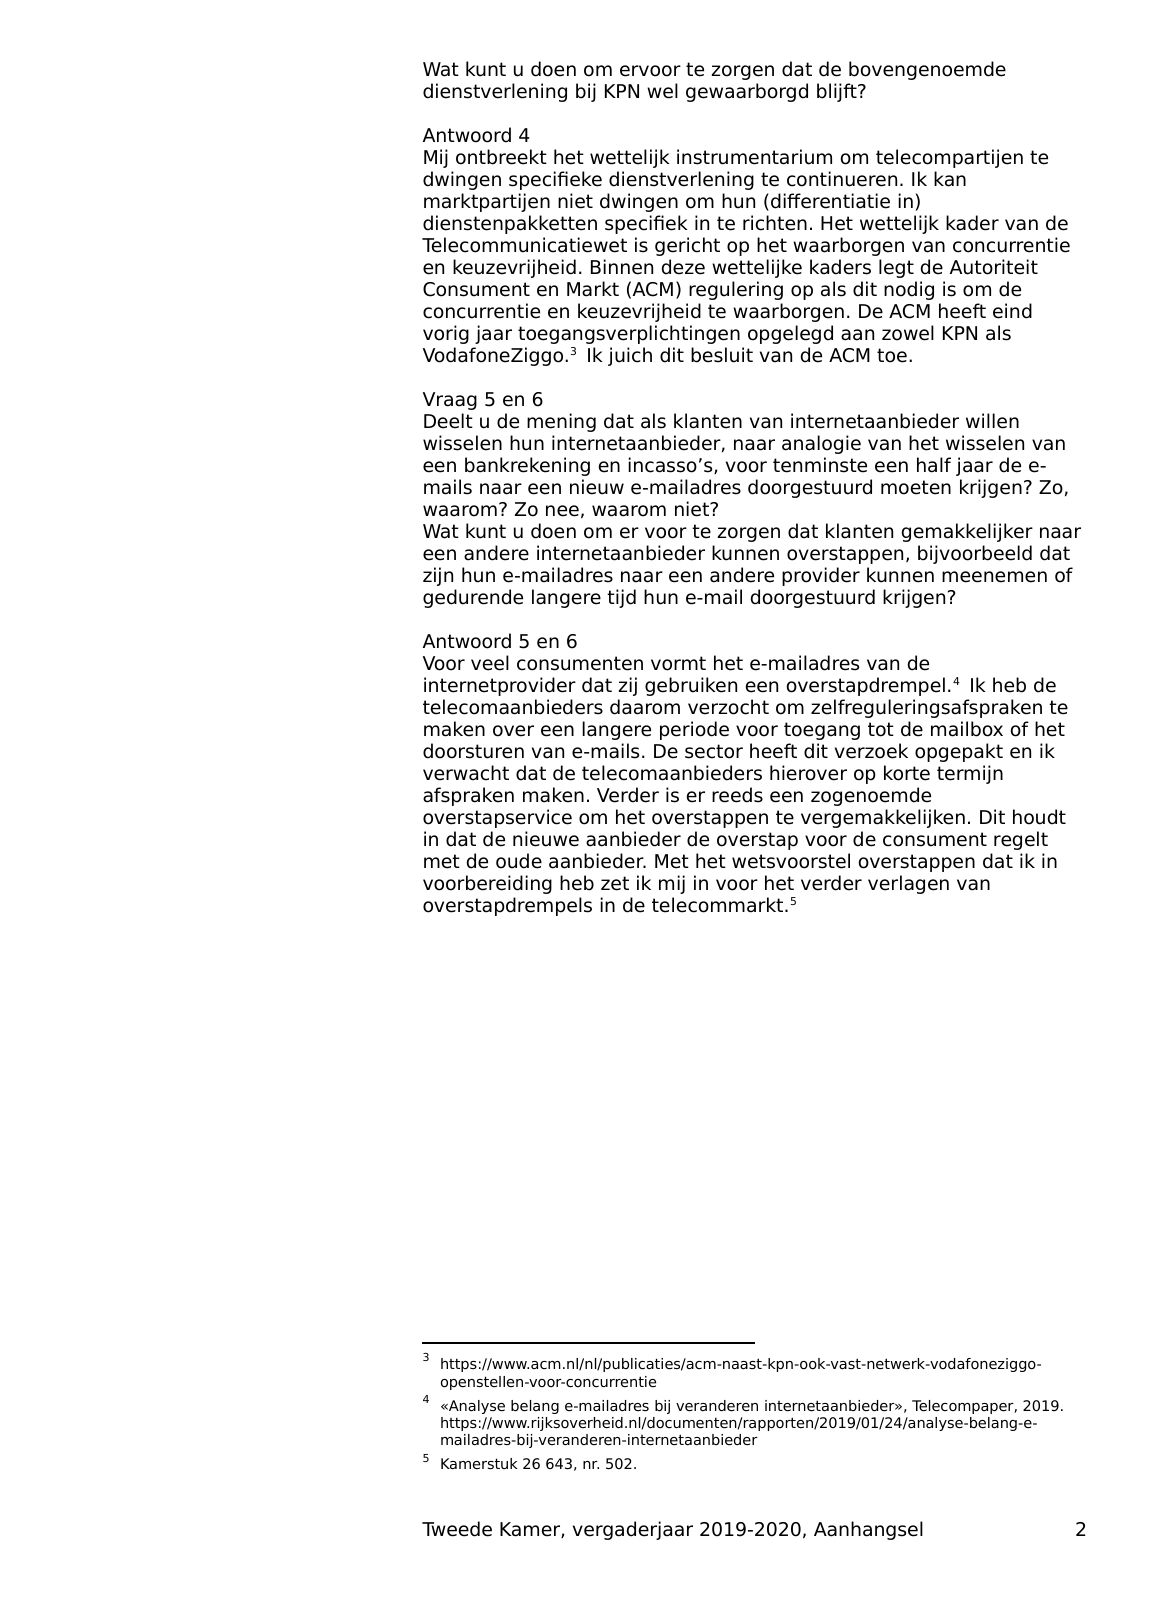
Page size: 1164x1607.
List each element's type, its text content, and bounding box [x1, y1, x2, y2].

text Deelt u de mening dat als klanten van internetaanbieder willen wisselen hun internetaanbieder, naar analogie van het wisselen van een bankrekening en incasso’s, voor tenminste een half jaar de e-mails naar een nieuw e-mailadres doorgestuurd moeten krijgen? Zo, waarom? Zo nee, waarom niet? [422, 411, 1087, 521]
text Mij ontbreekt het wettelijk instrumentarium om telecompartijen te dwingen specifieke dienstverlening te continueren. Ik kan marktpartijen niet dwingen om hun (differentiatie in) dienstenpakketten specifiek in te richten. Het wettelijk kader van de Telecommunicatiewet is gericht op het waarborgen van concurrentie en keuzevrijheid. Binnen deze wettelijke kaders legt de Autoriteit Consument en Markt (ACM) regulering op als dit nodig is om de concurrentie en keuzevrijheid te waarborgen. De ACM heeft eind vorig jaar toegangsverplichtingen opgelegd aan zowel KPN als VodafoneZiggo. Ik juich dit besluit van de ACM toe. [422, 147, 1087, 367]
text Wat kunt u doen om ervoor te zorgen dat de bovengenoemde dienstverlening bij KPN wel gewaarborgd blijft? [422, 59, 1087, 103]
text https://www.acm.nl/nl/publicaties/acm-naast-kpn-ook-vast-netwerk-vodafoneziggo-openstellen-voor-concurrentie [422, 1352, 1087, 1391]
text Wat kunt u doen om er voor te zorgen dat klanten gemakkelijker naar een andere internetaanbieder kunnen overstappen, bijvoorbeeld dat zijn hun e-mailadres naar een andere provider kunnen meenemen of gedurende langere tijd hun e-mail doorgestuurd krijgen? [422, 521, 1087, 609]
text Kamerstuk 26 643, nr. 502. [422, 1452, 1087, 1474]
text «Analyse belang e-mailadres bij veranderen internetaanbieder», Telecompaper, 2019. https://www.rijksoverheid.nl/documenten/rapporten/2019/01/24/analyse-belang-e-mailadres-bij-veranderen-internetaanbieder [422, 1393, 1087, 1449]
text Antwoord 4 [422, 125, 1087, 147]
text Voor veel consumenten vormt het e-mailadres van de internetprovider dat zij gebruiken een overstapdrempel. Ik heb de telecomaanbieders daarom verzocht om zelfreguleringsafspraken te maken over een langere periode voor toegang tot de mailbox of het doorsturen van e-mails. De sector heeft dit verzoek opgepakt en ik verwacht dat de telecomaanbieders hierover op korte termijn afspraken maken. Verder is er reeds een zogenoemde overstapservice om het overstappen te vergemakkelijken. Dit houdt in dat de nieuwe aanbieder de overstap voor de consument regelt met de oude aanbieder. Met het wetsvoorstel overstappen dat ik in voorbereiding heb zet ik mij in voor het verder verlagen van overstapdrempels in de telecommarkt. [422, 653, 1087, 917]
text Vraag 5 en 6 [422, 389, 1087, 411]
text Antwoord 5 en 6 [422, 631, 1087, 653]
